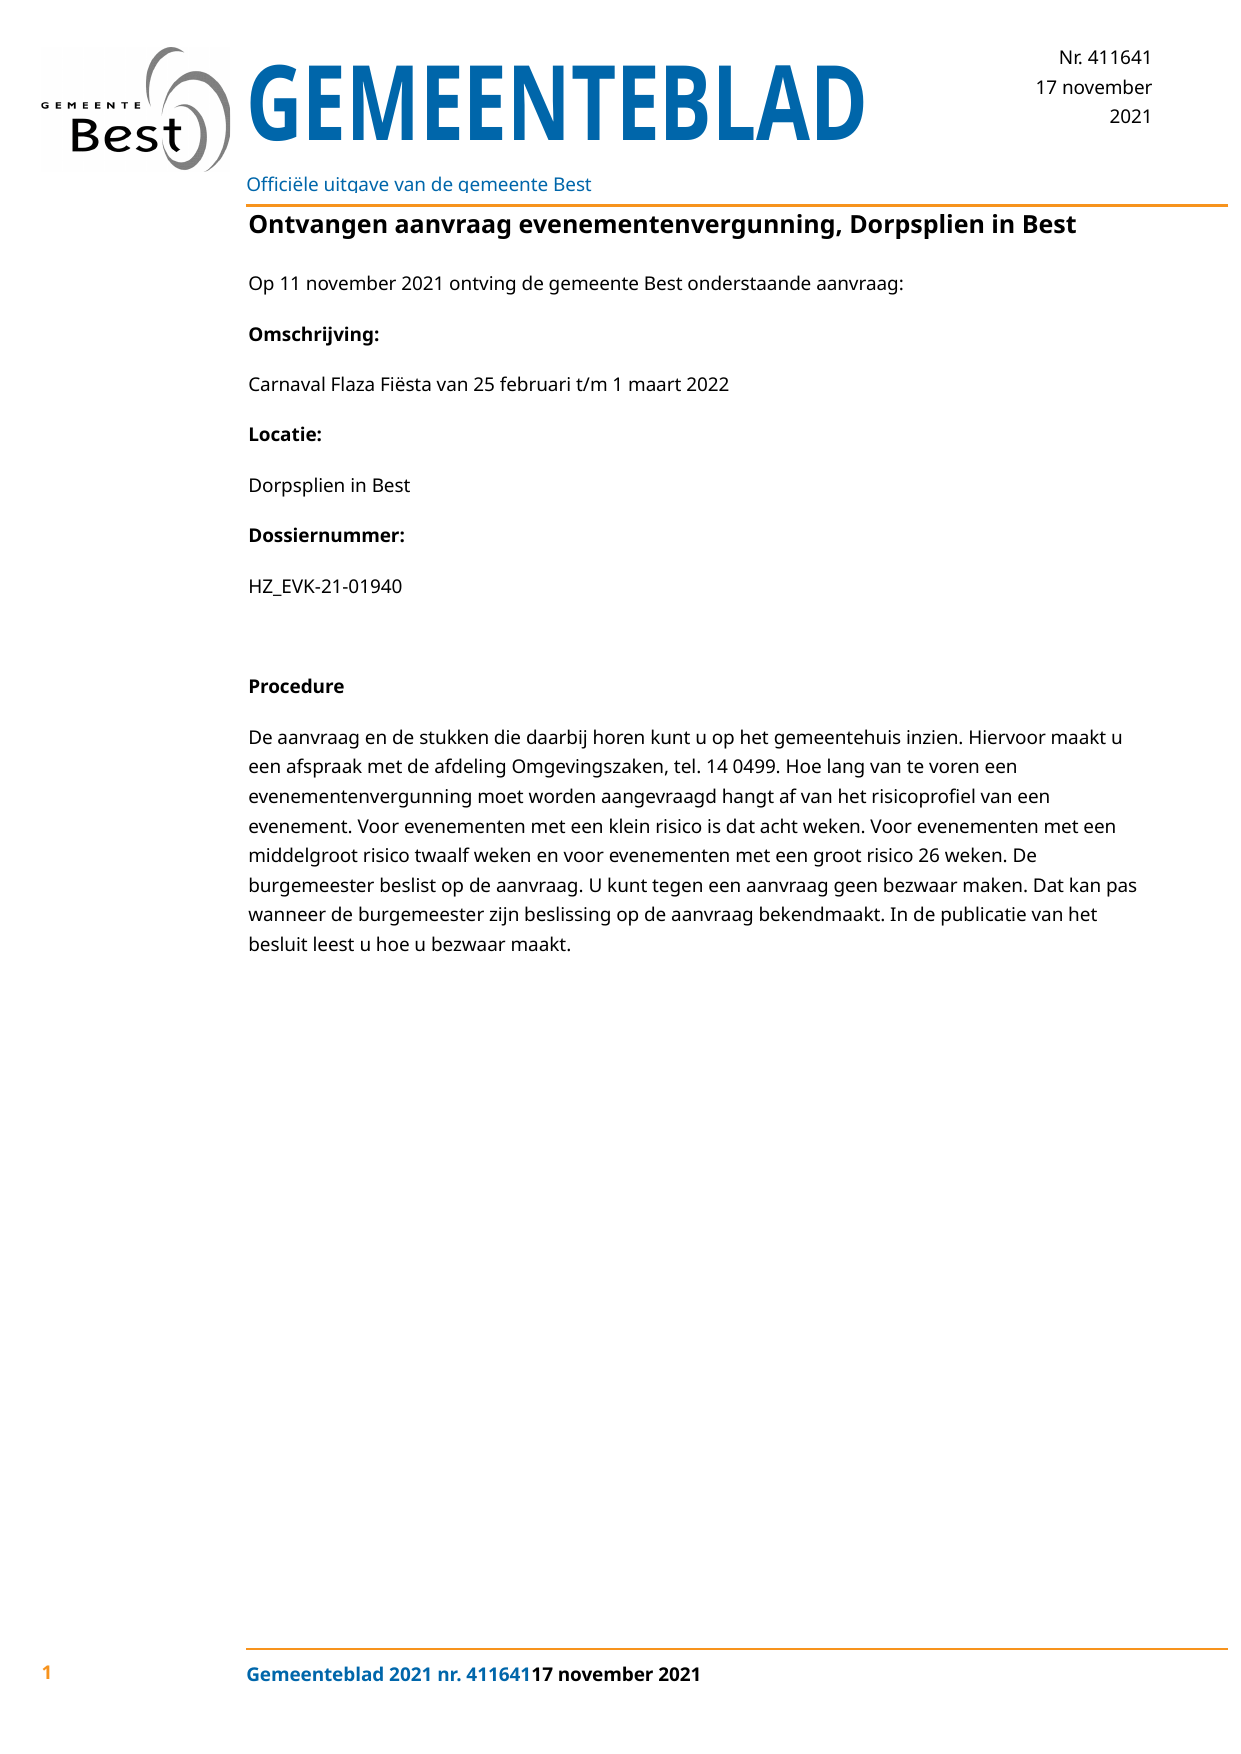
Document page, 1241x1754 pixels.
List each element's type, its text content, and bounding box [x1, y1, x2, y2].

text Carnaval Flaza Fiësta van 25 februari t/m 1 maart 2022 [248, 371, 1152, 397]
text De aanvraag en de stukken die daarbij horen kunt u op het gemeentehuis inzien. Hiervoor maakt u een afspraak met de afdeling Omgevingszaken, tel. 14 0499. Hoe lang van te voren een evenementenvergunning moet worden aangevraagd hangt af van het risicoprofiel van een evenement. Voor evenementen met een klein risico is dat acht weken. Voor evenementen met een middelgroot risico twaalf weken en voor evenementen met een groot risico 26 weken. De burgemeester beslist op de aanvraag. U kunt tegen een aanvraag geen bezwaar maken. Dat kan pas wanneer de burgemeester zijn beslissing op de aanvraag bekendmaakt. In de publicatie van het besluit leest u hoe u bezwaar maakt. [248, 724, 1152, 957]
text Dossiernummer: [248, 522, 1152, 548]
text Dorpsplien in Best [248, 472, 1152, 498]
picture [41, 47, 231, 172]
text Procedure [248, 674, 1152, 699]
text HZ_EVK-21-01940 [248, 573, 1152, 598]
text Omschrijving: [248, 321, 1152, 346]
text Op 11 november 2021 ontving de gemeente Best onderstaande aanvraag: [248, 270, 1152, 296]
text Ontvangen aanvraag evenementenvergunning, Dorpsplien in Best [248, 207, 1152, 241]
text Locatie: [248, 422, 1152, 447]
